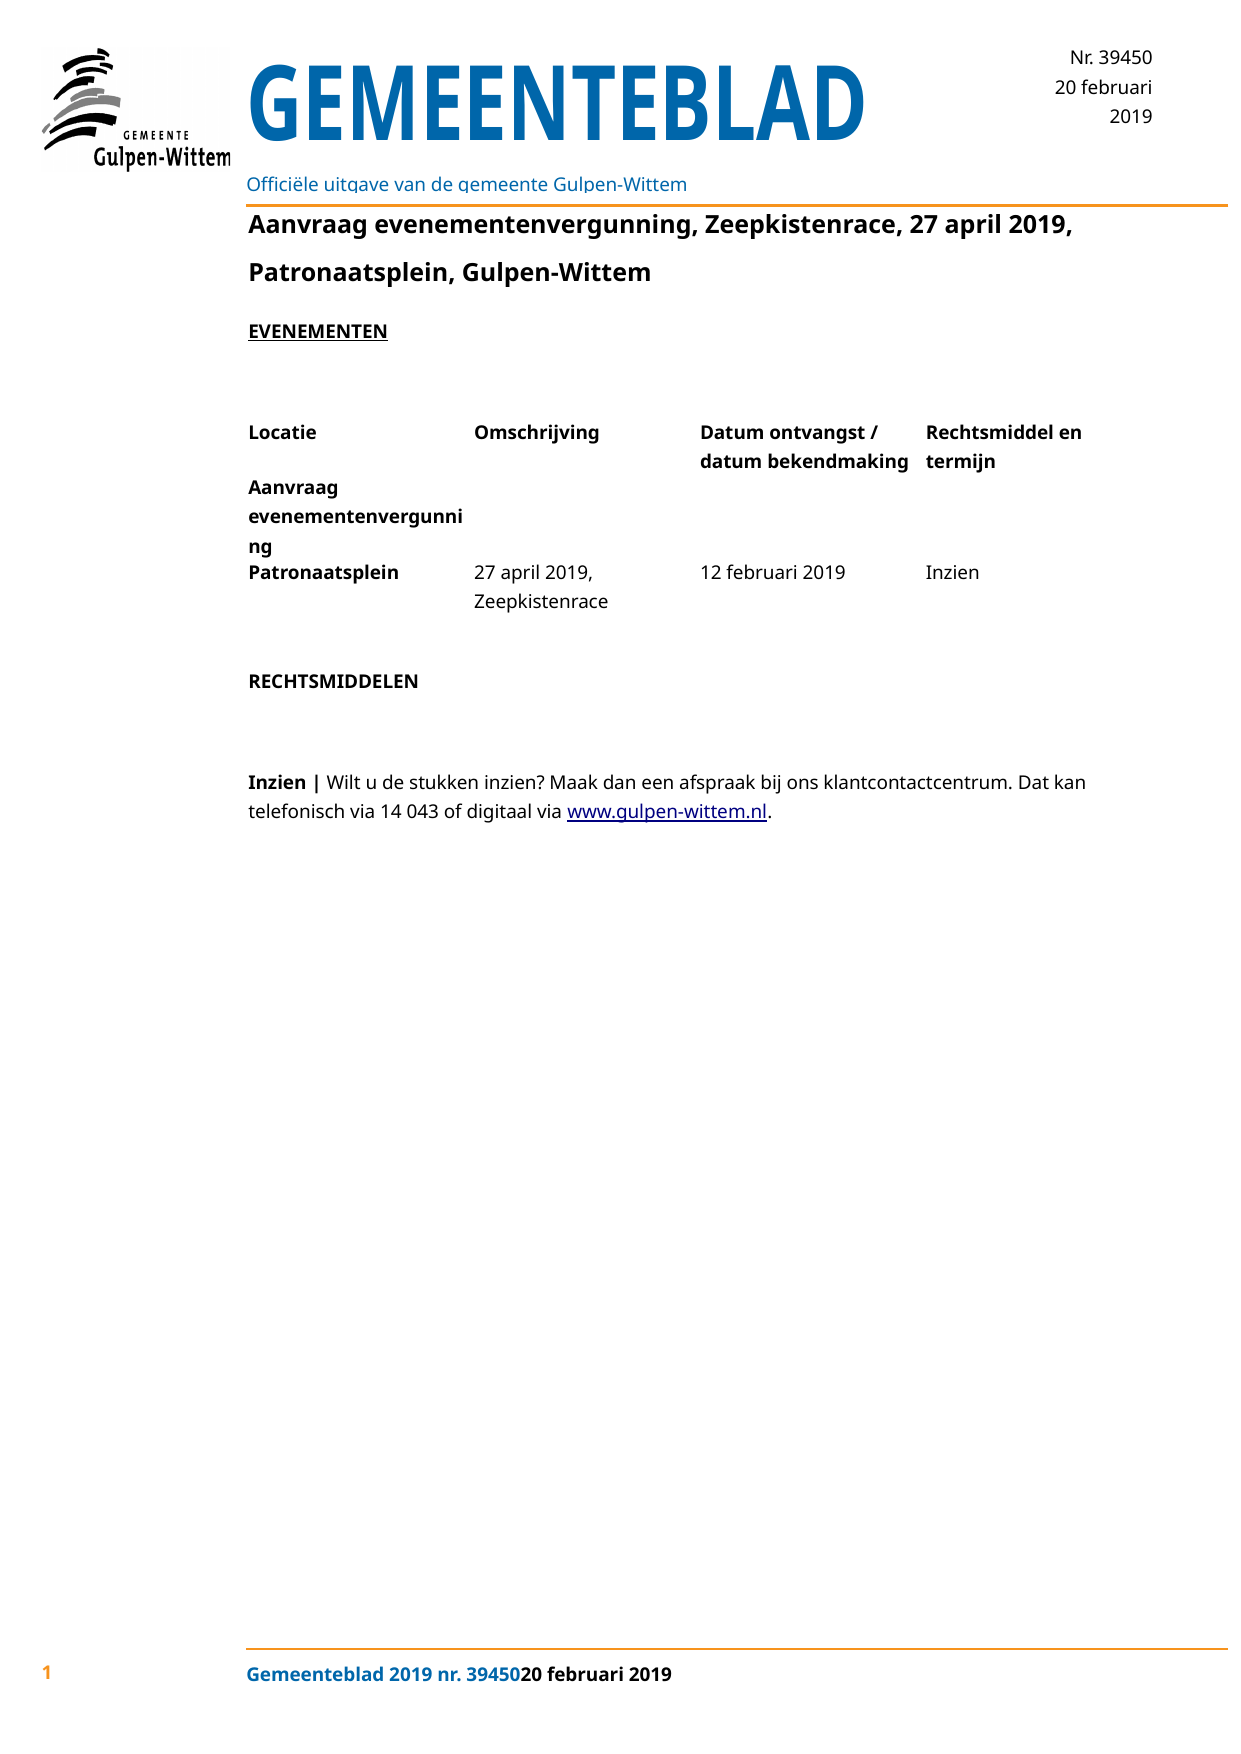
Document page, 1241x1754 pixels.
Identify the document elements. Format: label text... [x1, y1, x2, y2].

picture [41, 47, 231, 172]
text RECHTSMIDDELEN [248, 668, 1152, 694]
text Aanvraag evenementenvergunning, Zeepkistenrace, 27 april 2019, Patronaatsplein, Gulpen-Wittem [248, 207, 1152, 288]
table_cell Inzien [926, 559, 1152, 614]
table_header Omschrijving [474, 419, 700, 474]
table_cell Patronaatsplein [248, 559, 474, 614]
table_cell [474, 474, 700, 559]
table_cell [700, 474, 926, 559]
text EVENEMENTEN [248, 318, 1152, 344]
table_header Rechtsmiddel en termijn [926, 419, 1152, 474]
table_header Datum ontvangst / datum bekendmaking [700, 419, 926, 474]
table_cell Aanvraag evenementenvergunning [248, 474, 474, 559]
text Inzien | Wilt u de stukken inzien? Maak dan een afspraak bij ons klantcontactcentrum. Dat kan telefonisch via 14 043 of digitaal via www.gulpen-wittem.nl. [248, 769, 1152, 824]
table_cell 12 februari 2019 [700, 559, 926, 614]
table_cell [926, 474, 1152, 559]
table_cell 27 april 2019, Zeepkistenrace [474, 559, 700, 614]
table_header Locatie [248, 419, 474, 474]
